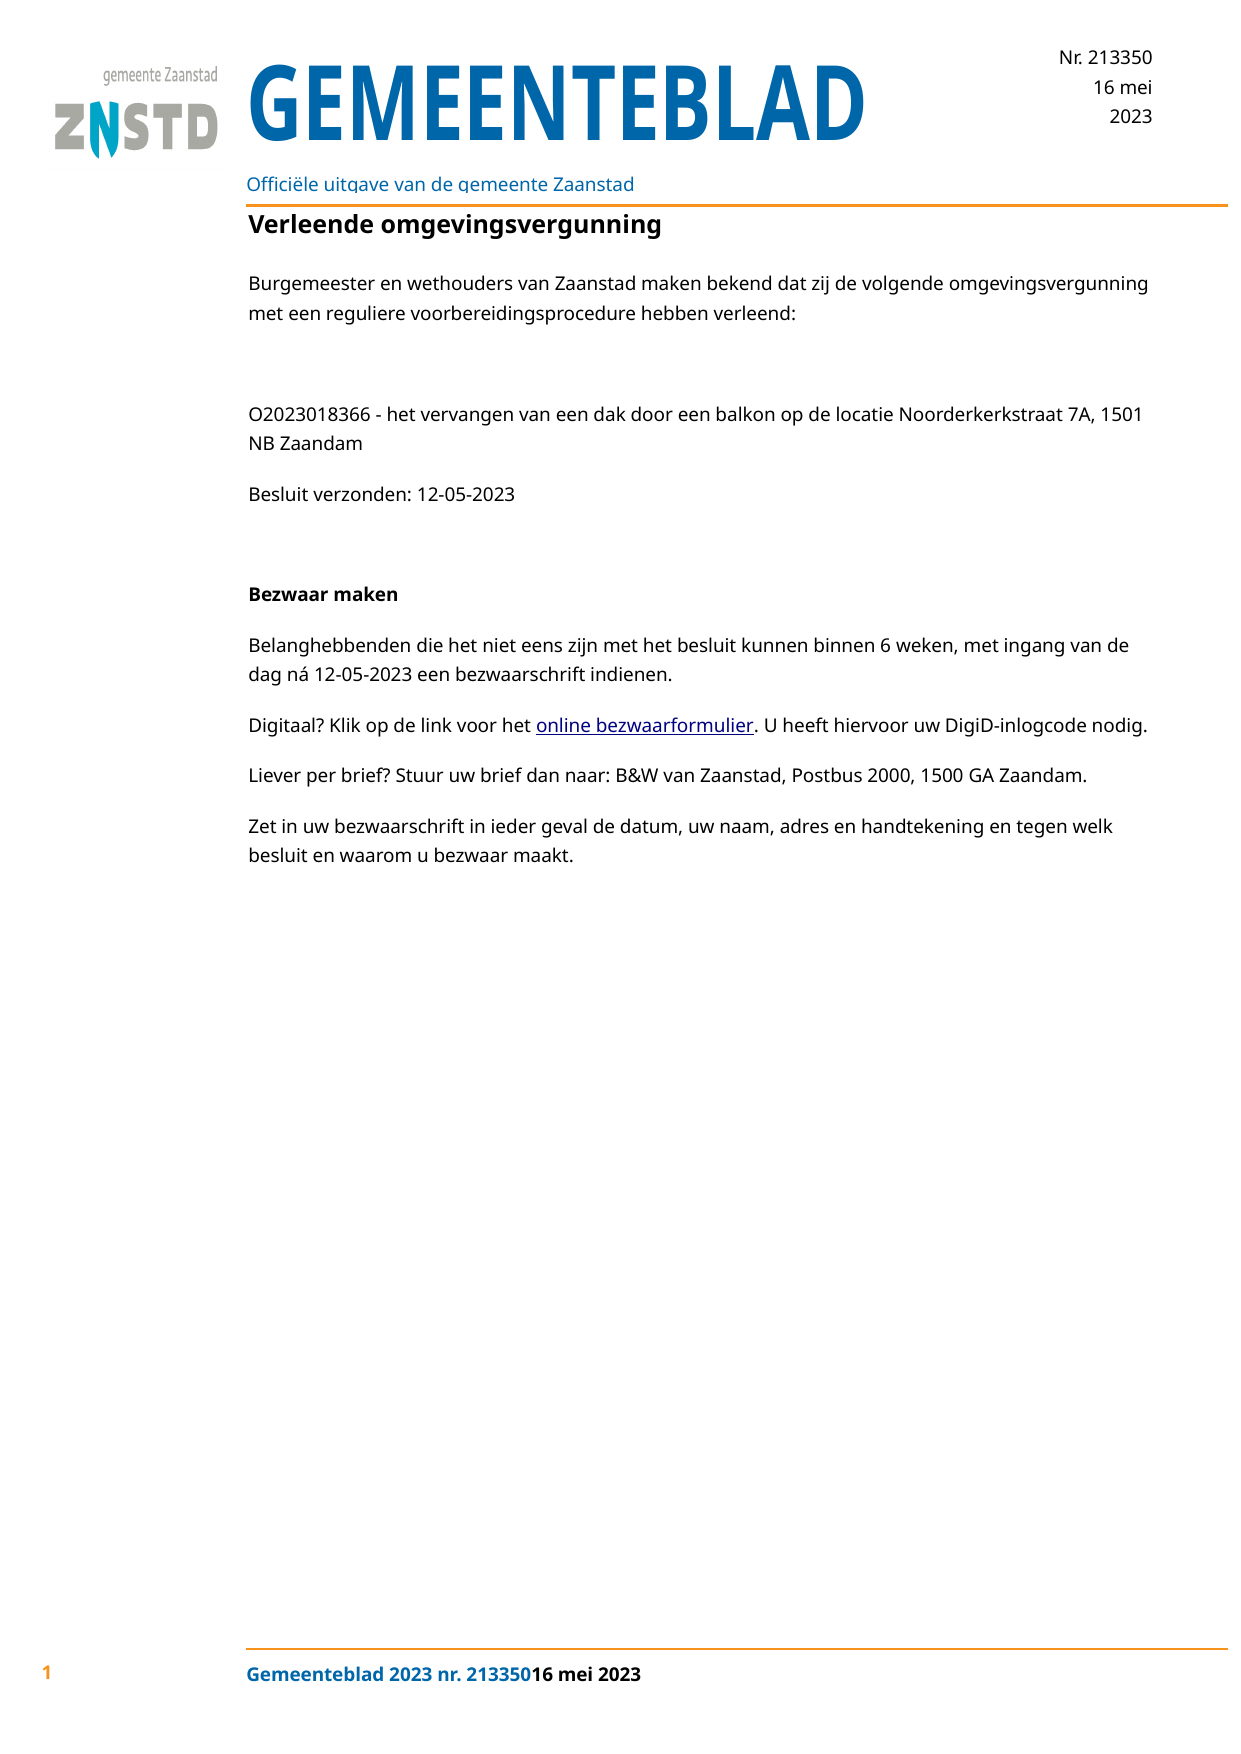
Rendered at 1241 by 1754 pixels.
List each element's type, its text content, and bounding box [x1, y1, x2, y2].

text Burgemeester en wethouders van Zaanstad maken bekend dat zij de volgende omgevingsvergunning met een reguliere voorbereidingsprocedure hebben verleend: [248, 270, 1152, 326]
text Liever per brief? Stuur uw brief dan naar: B&W van Zaanstad, Postbus 2000, 1500 GA Zaandam. [248, 762, 1152, 788]
text O2023018366 - het vervangen van een dak door een balkon op de locatie Noorderkerkstraat 7A, 1501 NB Zaandam [248, 401, 1152, 456]
text Verleende omgevingsvergunning [248, 207, 1152, 241]
picture [41, 47, 231, 172]
text Zet in uw bezwaarschrift in ieder geval de datum, uw naam, adres en handtekening en tegen welk besluit en waarom u bezwaar maakt. [248, 813, 1152, 868]
text Bezwaar maken [248, 582, 1152, 607]
text Besluit verzonden: 12-05-2023 [248, 481, 1152, 506]
text Digitaal? Klik op de link voor het online bezwaarformulier. U heeft hiervoor uw DigiD-inlogcode nodig. [248, 712, 1152, 738]
text Belanghebbenden die het niet eens zijn met het besluit kunnen binnen 6 weken, met ingang van de dag ná 12-05-2023 een bezwaarschrift indienen. [248, 632, 1152, 687]
